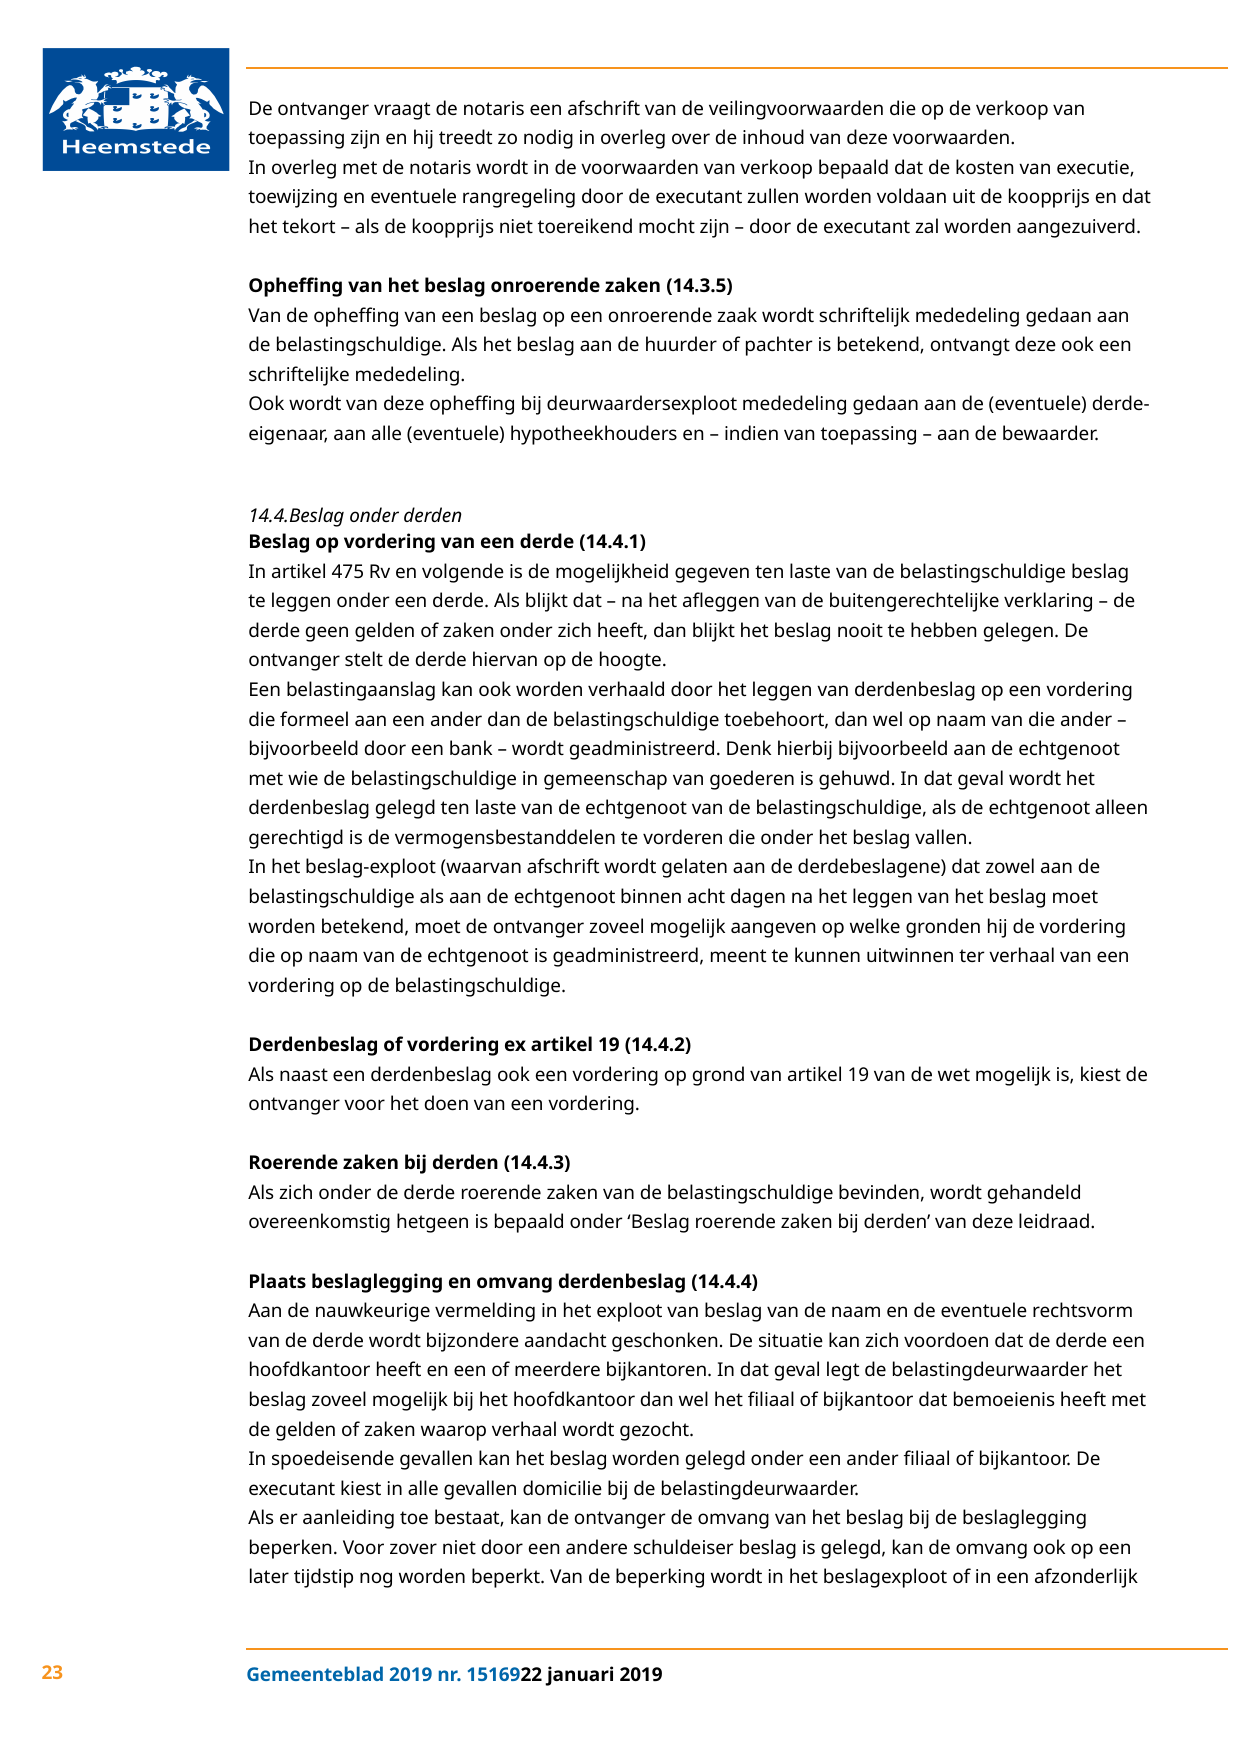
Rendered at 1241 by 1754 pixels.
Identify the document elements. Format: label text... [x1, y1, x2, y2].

text In het beslag-exploot (waarvan afschrift wordt gelaten aan de derdebeslagene) dat zowel aan de belastingschuldige als aan de echtgenoot binnen acht dagen na het leggen van het beslag moet worden betekend, moet de ontvanger zoveel mogelijk aangeven op welke gronden hij de vordering die op naam van de echtgenoot is geadministreerd, meent te kunnen uitwinnen ter verhaal van een vordering op de belastingschuldige. [248, 854, 1152, 998]
text Plaats beslaglegging en omvang derdenbeslag (14.4.4) [248, 1268, 1152, 1294]
text Opheffing van het beslag onroerende zaken (14.3.5) [248, 272, 1152, 298]
text In overleg met de notaris wordt in de voorwaarden van verkoop bepaald dat de kosten van executie, toewijzing en eventuele rangregeling door de executant zullen worden voldaan uit de koopprijs en dat het tekort – als de koopprijs niet toereikend mocht zijn – door de executant zal worden aangezuiverd. [248, 154, 1152, 239]
text In spoedeisende gevallen kan het beslag worden gelegd onder een ander filiaal of bijkantoor. De executant kiest in alle gevallen domicilie bij de belastingdeurwaarder. [248, 1445, 1152, 1501]
text Als er aanleiding toe bestaat, kan de ontvanger de omvang van het beslag bij de beslaglegging beperken. Voor zover niet door een andere schuldeiser beslag is gelegd, kan de omvang ook op een later tijdstip nog worden beperkt. Van de beperking wordt in het beslagexploot of in een afzonderlijk [248, 1504, 1152, 1589]
text Beslag op vordering van een derde (14.4.1) [248, 528, 1152, 554]
text In artikel 475 Rv en volgende is de mogelijkheid gegeven ten laste van de belastingschuldige beslag te leggen onder een derde. Als blijkt dat – na het afleggen van de buitengerechtelijke verklaring – de derde geen gelden of zaken onder zich heeft, dan blijkt het beslag nooit te hebben gelegen. De ontvanger stelt de derde hiervan op de hoogte. [248, 558, 1152, 672]
text Een belastingaanslag kan ook worden verhaald door het leggen van derdenbeslag op een vordering die formeel aan een ander dan de belastingschuldige toebehoort, dan wel op naam van die ander – bijvoorbeeld door een bank – wordt geadministreerd. Denk hierbij bijvoorbeeld aan de echtgenoot met wie de belastingschuldige in gemeenschap van goederen is gehuwd. In dat geval wordt het derdenbeslag gelegd ten laste van de echtgenoot van de belastingschuldige, als de echtgenoot alleen gerechtigd is de vermogensbestanddelen te vorderen die onder het beslag vallen. [248, 676, 1152, 850]
text Van de opheffing van een beslag op een onroerende zaak wordt schriftelijk mededeling gedaan aan de belastingschuldige. Als het beslag aan de huurder of pachter is betekend, ontvangt deze ook een schriftelijke mededeling. [248, 302, 1152, 387]
text Als naast een derdenbeslag ook een vordering op grond van artikel 19 van de wet mogelijk is, kiest de ontvanger voor het doen van een vordering. [248, 1061, 1152, 1116]
text De ontvanger vraagt de notaris een afschrift van de veilingvoorwaarden die op de verkoop van toepassing zijn en hij treedt zo nodig in overleg over de inhoud van deze voorwaarden. [248, 95, 1152, 150]
picture [41, 47, 231, 172]
text Aan de nauwkeurige vermelding in het exploot van beslag van de naam en de eventuele rechtsvorm van de derde wordt bijzondere aandacht geschonken. De situatie kan zich voordoen dat de derde een hoofdkantoor heeft en een of meerdere bijkantoren. In dat geval legt de belastingdeurwaarder het beslag zoveel mogelijk bij het hoofdkantoor dan wel het filiaal of bijkantoor dat bemoeienis heeft met de gelden of zaken waarop verhaal wordt gezocht. [248, 1297, 1152, 1442]
text Ook wordt van deze opheffing bij deurwaardersexploot mededeling gedaan aan de (eventuele) derde-eigenaar, aan alle (eventuele) hypotheekhouders en – indien van toepassing – aan de bewaarder. [248, 391, 1152, 446]
text Roerende zaken bij derden (14.4.3) [248, 1149, 1152, 1175]
text Derdenbeslag of vordering ex artikel 19 (14.4.2) [248, 1031, 1152, 1057]
text 14.4.Beslag onder derden [248, 503, 1152, 528]
text Als zich onder de derde roerende zaken van de belastingschuldige bevinden, wordt gehandeld overeenkomstig hetgeen is bepaald onder ‘Beslag roerende zaken bij derden’ van deze leidraad. [248, 1179, 1152, 1234]
